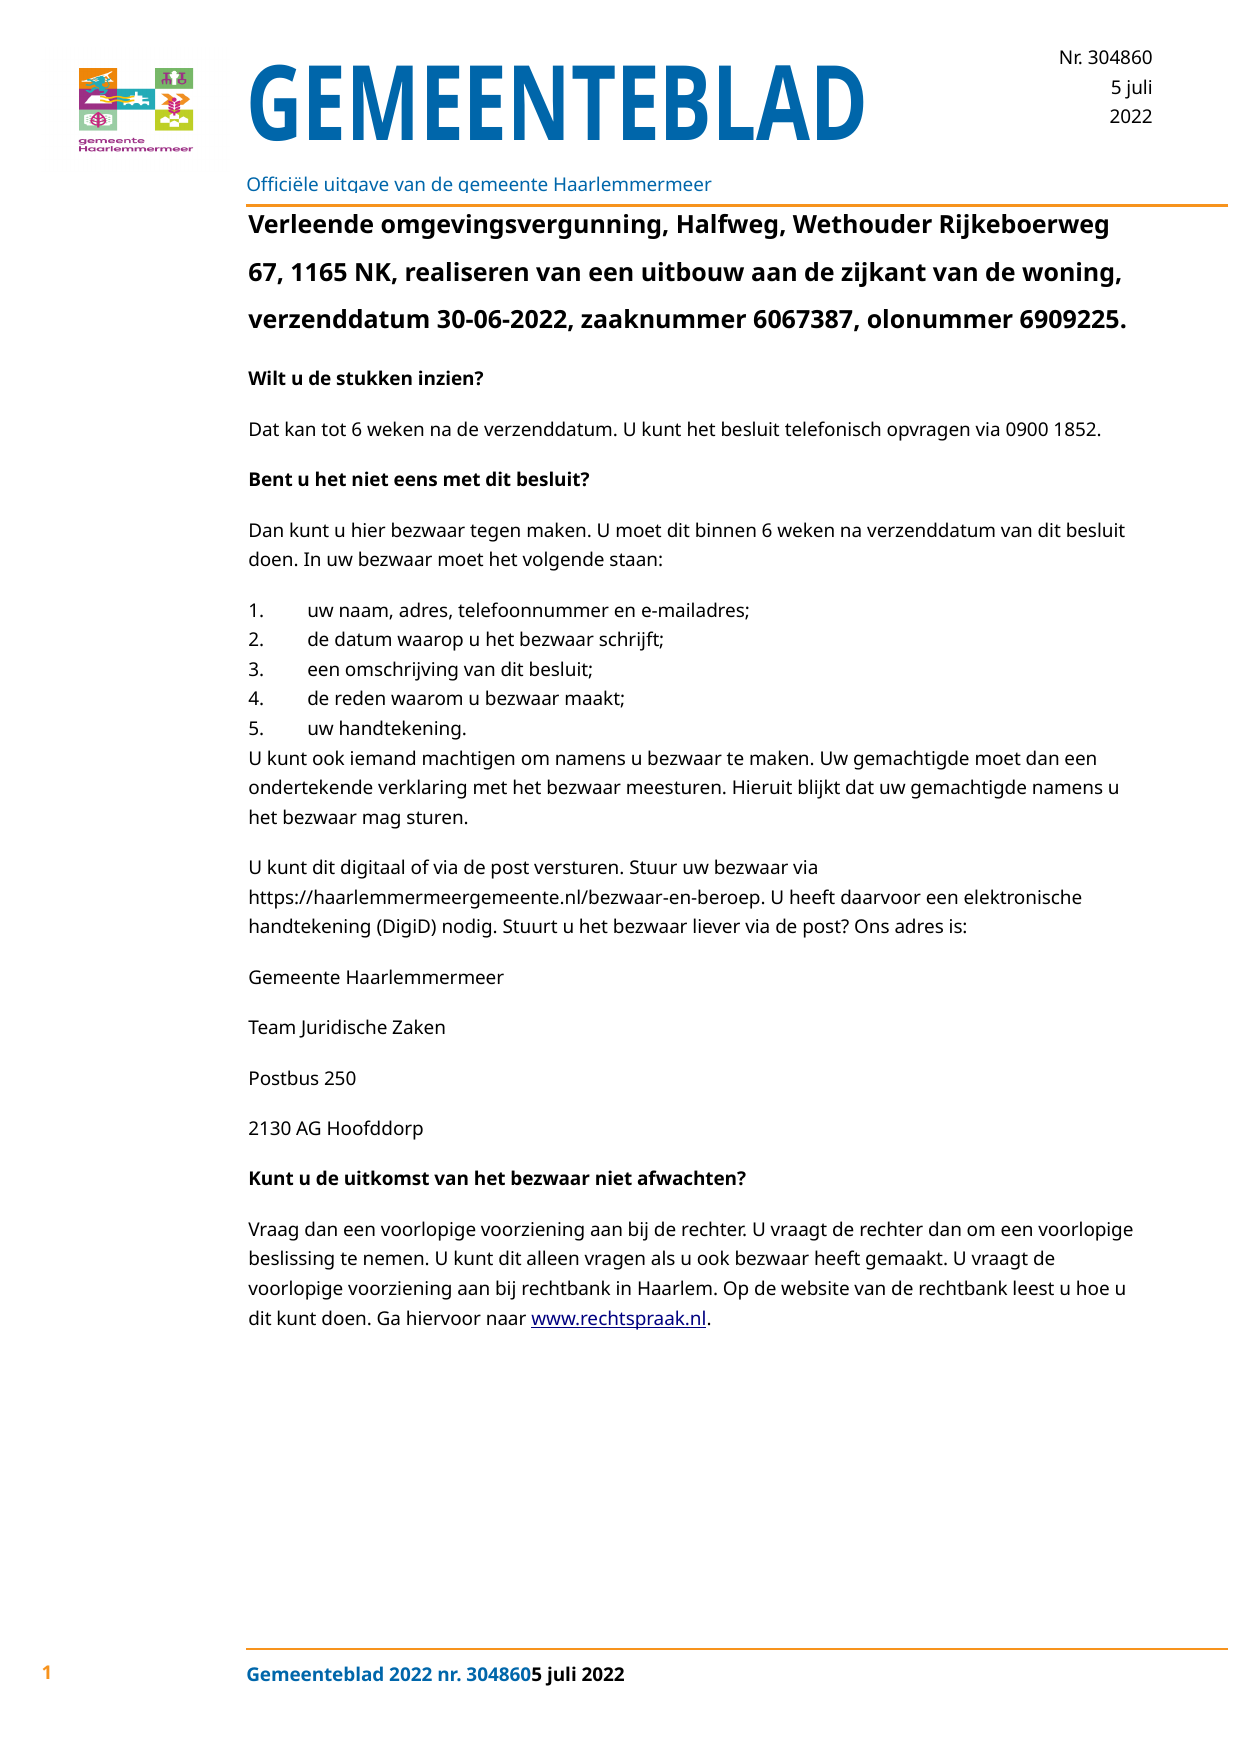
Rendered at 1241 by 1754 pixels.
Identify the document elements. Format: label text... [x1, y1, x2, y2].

list uw naam, adres, telefoonnummer en e-mailadres; [248, 597, 1152, 622]
picture [41, 47, 231, 172]
text Dat kan tot 6 weken na de verzenddatum. U kunt het besluit telefonisch opvragen via 0900 1852. [248, 416, 1152, 442]
text Vraag dan een voorlopige voorziening aan bij de rechter. U vraagt de rechter dan om een voorlopige beslissing te nemen. U kunt dit alleen vragen als u ook bezwaar heeft gemaakt. U vraagt de voorlopige voorziening aan bij rechtbank in Haarlem. Op de website van de rechtbank leest u hoe u dit kunt doen. Ga hiervoor naar www.rechtspraak.nl. [248, 1216, 1152, 1330]
text Dan kunt u hier bezwaar tegen maken. U moet dit binnen 6 weken na verzenddatum van dit besluit doen. In uw bezwaar moet het volgende staan: [248, 517, 1152, 572]
text Verleende omgevingsvergunning, Halfweg, Wethouder Rijkeboerweg 67, 1165 NK, realiseren van een uitbouw aan de zijkant van de woning, verzenddatum 30-06-2022, zaaknummer 6067387, olonummer 6909225. [248, 207, 1152, 336]
text Wilt u de stukken inzien? [248, 366, 1152, 391]
text Bent u het niet eens met dit besluit? [248, 466, 1152, 492]
text Gemeente Haarlemmermeer [248, 964, 1152, 989]
text Postbus 250 [248, 1065, 1152, 1090]
list de datum waarop u het bezwaar schrijft; [248, 626, 1152, 652]
list de reden waarom u bezwaar maakt; [248, 686, 1152, 711]
text 2130 AG Hoofddorp [248, 1115, 1152, 1141]
list een omschrijving van dit besluit; [248, 656, 1152, 682]
list uw handtekening. [248, 715, 1152, 741]
text U kunt ook iemand machtigen om namens u bezwaar te maken. Uw gemachtigde moet dan een ondertekende verklaring met het bezwaar meesturen. Hieruit blijkt dat uw gemachtigde namens u het bezwaar mag sturen. [248, 745, 1152, 829]
text U kunt dit digitaal of via de post versturen. Stuur uw bezwaar via https://haarlemmermeergemeente.nl/bezwaar-en-beroep. U heeft daarvoor een elektronische handtekening (DigiD) nodig. Stuurt u het bezwaar liever via de post? Ons adres is: [248, 854, 1152, 939]
text Team Juridische Zaken [248, 1014, 1152, 1040]
text Kunt u de uitkomst van het bezwaar niet afwachten? [248, 1166, 1152, 1191]
